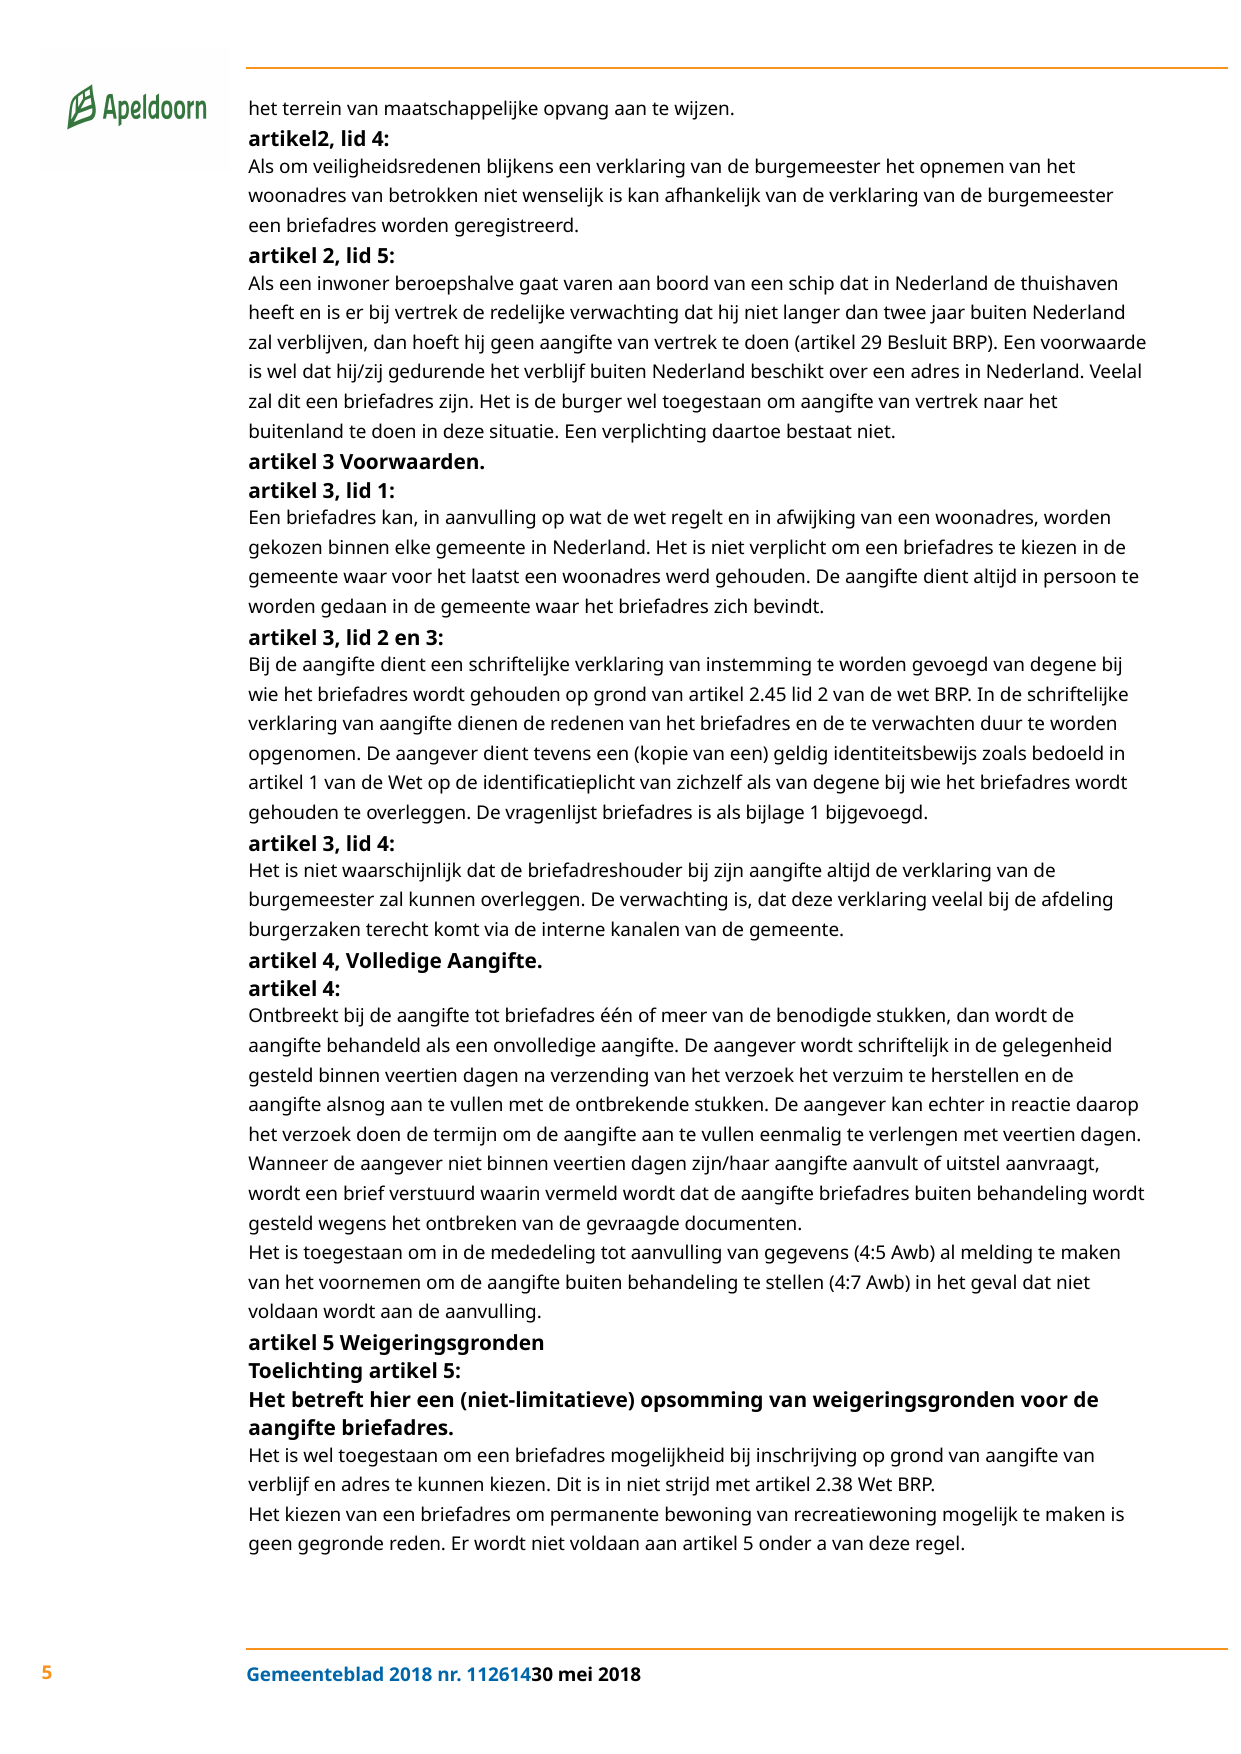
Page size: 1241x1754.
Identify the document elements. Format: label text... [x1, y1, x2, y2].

text Ontbreekt bij de aangifte tot briefadres één of meer van de benodigde stukken, dan wordt de aangifte behandeld als een onvolledige aangifte. De aangever wordt schriftelijk in de gelegenheid gesteld binnen veertien dagen na verzending van het verzoek het verzuim te herstellen en de aangifte alsnog aan te vullen met de ontbrekende stukken. De aangever kan echter in reactie daarop het verzoek doen de termijn om de aangifte aan te vullen eenmalig te verlengen met veertien dagen. [248, 1003, 1152, 1147]
text Het is toegestaan om in de mededeling tot aanvulling van gegevens (4:5 Awb) al melding te maken van het voornemen om de aangifte buiten behandeling te stellen (4:7 Awb) in het geval dat niet voldaan wordt aan de aanvulling. [248, 1239, 1152, 1324]
text artikel 3, lid 1: [248, 476, 1152, 504]
picture [41, 47, 231, 172]
text Bij de aangifte dient een schriftelijke verklaring van instemming te worden gevoegd van degene bij wie het briefadres wordt gehouden op grond van artikel 2.45 lid 2 van de wet BRP. In de schriftelijke verklaring van aangifte dienen de redenen van het briefadres en de te verwachten duur te worden opgenomen. De aangever dient tevens een (kopie van een) geldig identiteitsbewijs zoals bedoeld in artikel 1 van de Wet op de identificatieplicht van zichzelf als van degene bij wie het briefadres wordt gehouden te overleggen. De vragenlijst briefadres is als bijlage 1 bijgevoegd. [248, 651, 1152, 825]
text Het is wel toegestaan om een briefadres mogelijkheid bij inschrijving op grond van aangifte van verblijf en adres te kunnen kiezen. Dit is in niet strijd met artikel 2.38 Wet BRP. [248, 1442, 1152, 1497]
text Het betreft hier een (niet-limitatieve) opsomming van weigeringsgronden voor de aangifte briefadres. [248, 1385, 1152, 1442]
text Wanneer de aangever niet binnen veertien dagen zijn/haar aangifte aanvult of uitstel aanvraagt, wordt een brief verstuurd waarin vermeld wordt dat de aangifte briefadres buiten behandeling wordt gesteld wegens het ontbreken van de gevraagde documenten. [248, 1151, 1152, 1236]
text Als een inwoner beroepshalve gaat varen aan boord van een schip dat in Nederland de thuishaven heeft en is er bij vertrek de redelijke verwachting dat hij niet langer dan twee jaar buiten Nederland zal verblijven, dan hoeft hij geen aangifte van vertrek te doen (artikel 29 Besluit BRP). Een voorwaarde is wel dat hij/zij gedurende het verblijf buiten Nederland beschikt over een adres in Nederland. Veelal zal dit een briefadres zijn. Het is de burger wel toegestaan om aangifte van vertrek naar het buitenland te doen in deze situatie. Een verplichting daartoe bestaat niet. [248, 270, 1152, 444]
text artikel 3, lid 2 en 3: [248, 623, 1152, 651]
text artikel 4: [248, 974, 1152, 1003]
text artikel 3, lid 4: [248, 829, 1152, 857]
text Het kiezen van een briefadres om permanente bewoning van recreatiewoning mogelijk te maken is geen gegronde reden. Er wordt niet voldaan aan artikel 5 onder a van deze regel. [248, 1501, 1152, 1556]
text artikel 2, lid 5: [248, 242, 1152, 270]
text Toelichting artikel 5: [248, 1357, 1152, 1385]
text artikel 3 Voorwaarden. [248, 447, 1152, 476]
text Een briefadres kan, in aanvulling op wat de wet regelt en in afwijking van een woonadres, worden gekozen binnen elke gemeente in Nederland. Het is niet verplicht om een briefadres te kiezen in de gemeente waar voor het laatst een woonadres werd gehouden. De aangifte dient altijd in persoon te worden gedaan in de gemeente waar het briefadres zich bevindt. [248, 504, 1152, 619]
text artikel 5 Weigeringsgronden [248, 1328, 1152, 1357]
text Als om veiligheidsredenen blijkens een verklaring van de burgemeester het opnemen van het woonadres van betrokken niet wenselijk is kan afhankelijk van de verklaring van de burgemeester een briefadres worden geregistreerd. [248, 153, 1152, 238]
text artikel2, lid 4: [248, 124, 1152, 153]
text het terrein van maatschappelijke opvang aan te wijzen. [248, 95, 1152, 121]
text artikel 4, Volledige Aangifte. [248, 946, 1152, 974]
text Het is niet waarschijnlijk dat de briefadreshouder bij zijn aangifte altijd de verklaring van de burgemeester zal kunnen overleggen. De verwachting is, dat deze verklaring veelal bij de afdeling burgerzaken terecht komt via de interne kanalen van de gemeente. [248, 857, 1152, 942]
